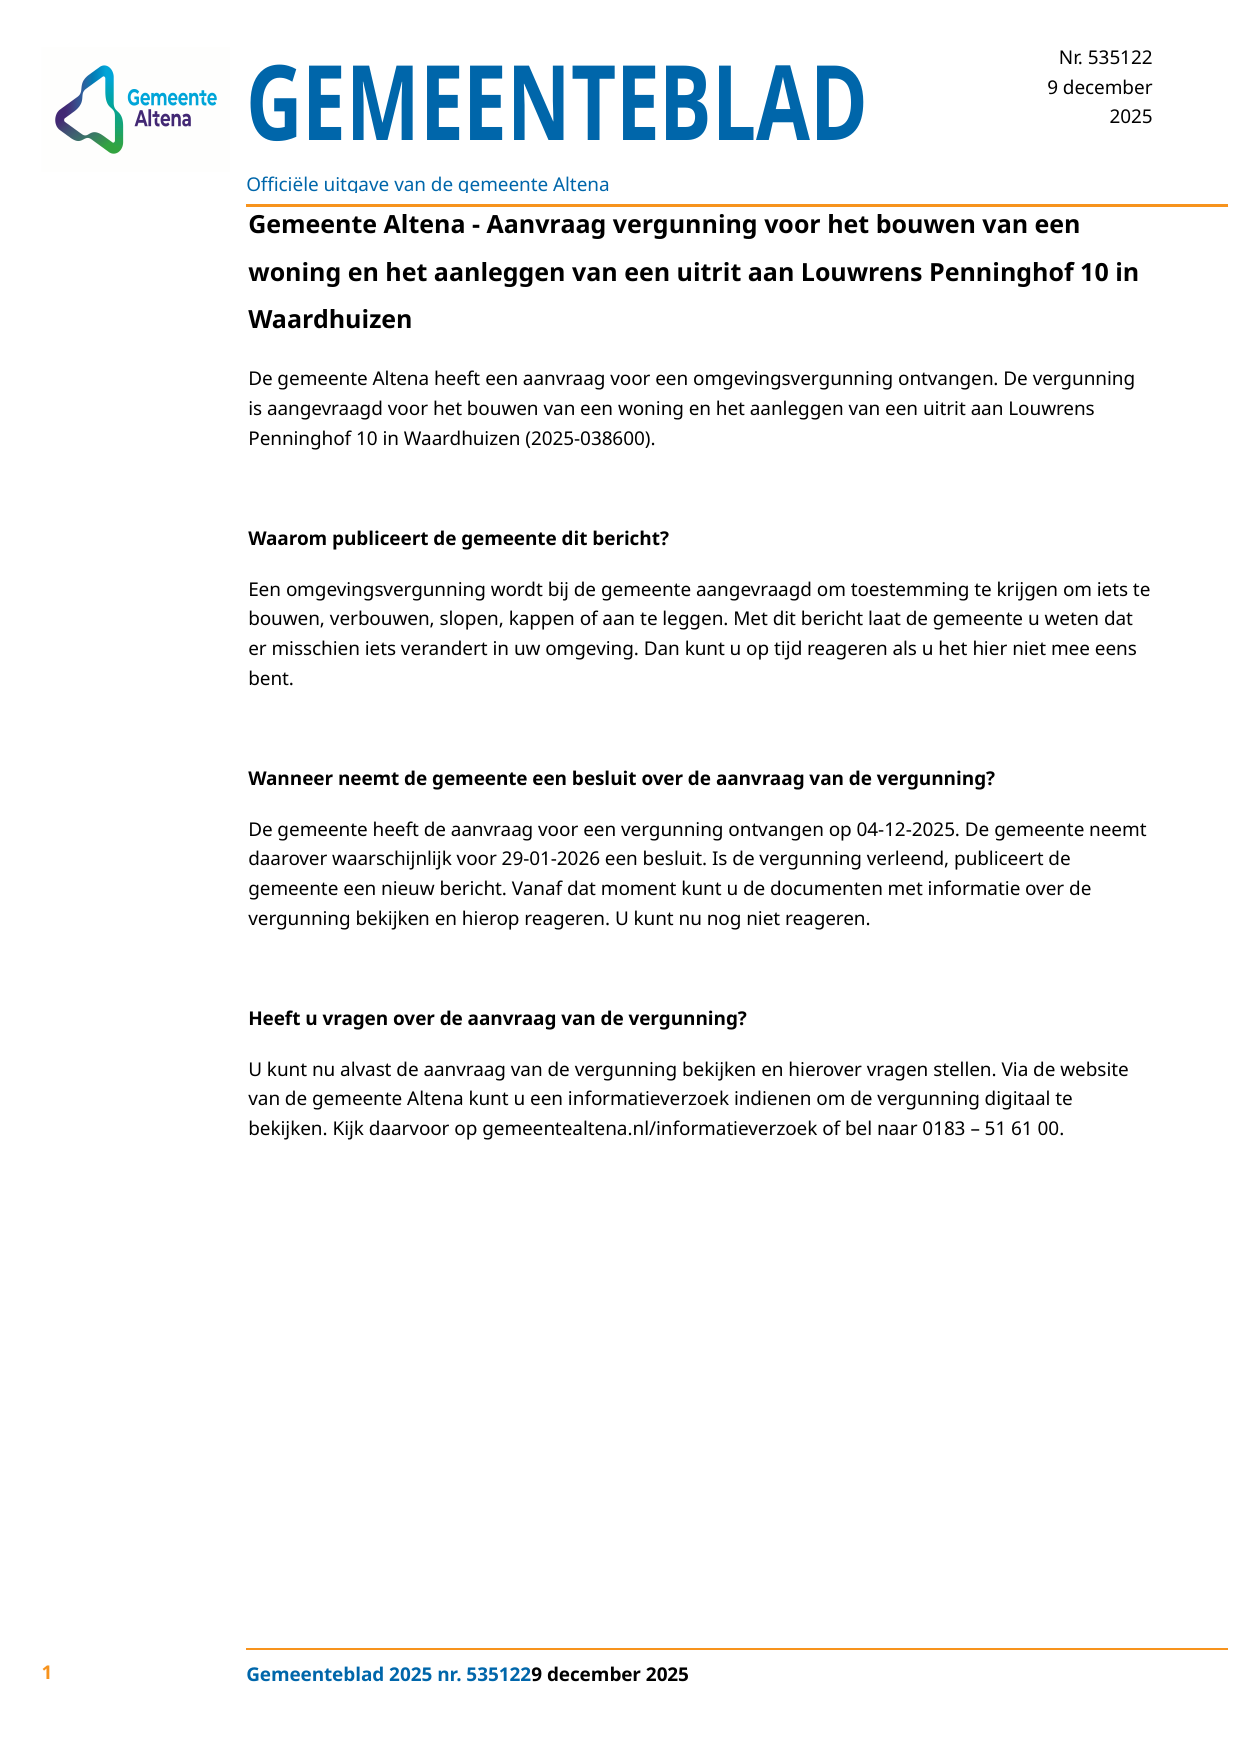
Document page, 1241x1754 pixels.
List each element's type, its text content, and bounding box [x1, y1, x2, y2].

text Wanneer neemt de gemeente een besluit over de aanvraag van de vergunning? [248, 766, 1152, 791]
picture [41, 47, 231, 172]
text De gemeente Altena heeft een aanvraag voor een omgevingsvergunning ontvangen. De vergunning is aangevraagd voor het bouwen van een woning en het aanleggen van een uitrit aan Louwrens Penninghof 10 in Waardhuizen (2025-038600). [248, 366, 1152, 450]
text Heeft u vragen over de aanvraag van de vergunning? [248, 1006, 1152, 1031]
text Waarom publiceert de gemeente dit bericht? [248, 526, 1152, 551]
text U kunt nu alvast de aanvraag van de vergunning bekijken en hierover vragen stellen. Via de website van de gemeente Altena kunt u een informatieverzoek indienen om de vergunning digitaal te bekijken. Kijk daarvoor op gemeentealtena.nl/informatieverzoek of bel naar 0183 – 51 61 00. [248, 1056, 1152, 1141]
text Gemeente Altena - Aanvraag vergunning voor het bouwen van een woning en het aanleggen van een uitrit aan Louwrens Penninghof 10 in Waardhuizen [248, 207, 1152, 336]
text De gemeente heeft de aanvraag voor een vergunning ontvangen op 04-12-2025. De gemeente neemt daarover waarschijnlijk voor 29-01-2026 een besluit. Is de vergunning verleend, publiceert de gemeente een nieuw bericht. Vanaf dat moment kunt u de documenten met informatie over de vergunning bekijken en hierop reageren. U kunt nu nog niet reageren. [248, 816, 1152, 930]
text Een omgevingsvergunning wordt bij de gemeente aangevraagd om toestemming te krijgen om iets te bouwen, verbouwen, slopen, kappen of aan te leggen. Met dit bericht laat de gemeente u weten dat er misschien iets verandert in uw omgeving. Dan kunt u op tijd reageren als u het hier niet mee eens bent. [248, 576, 1152, 690]
